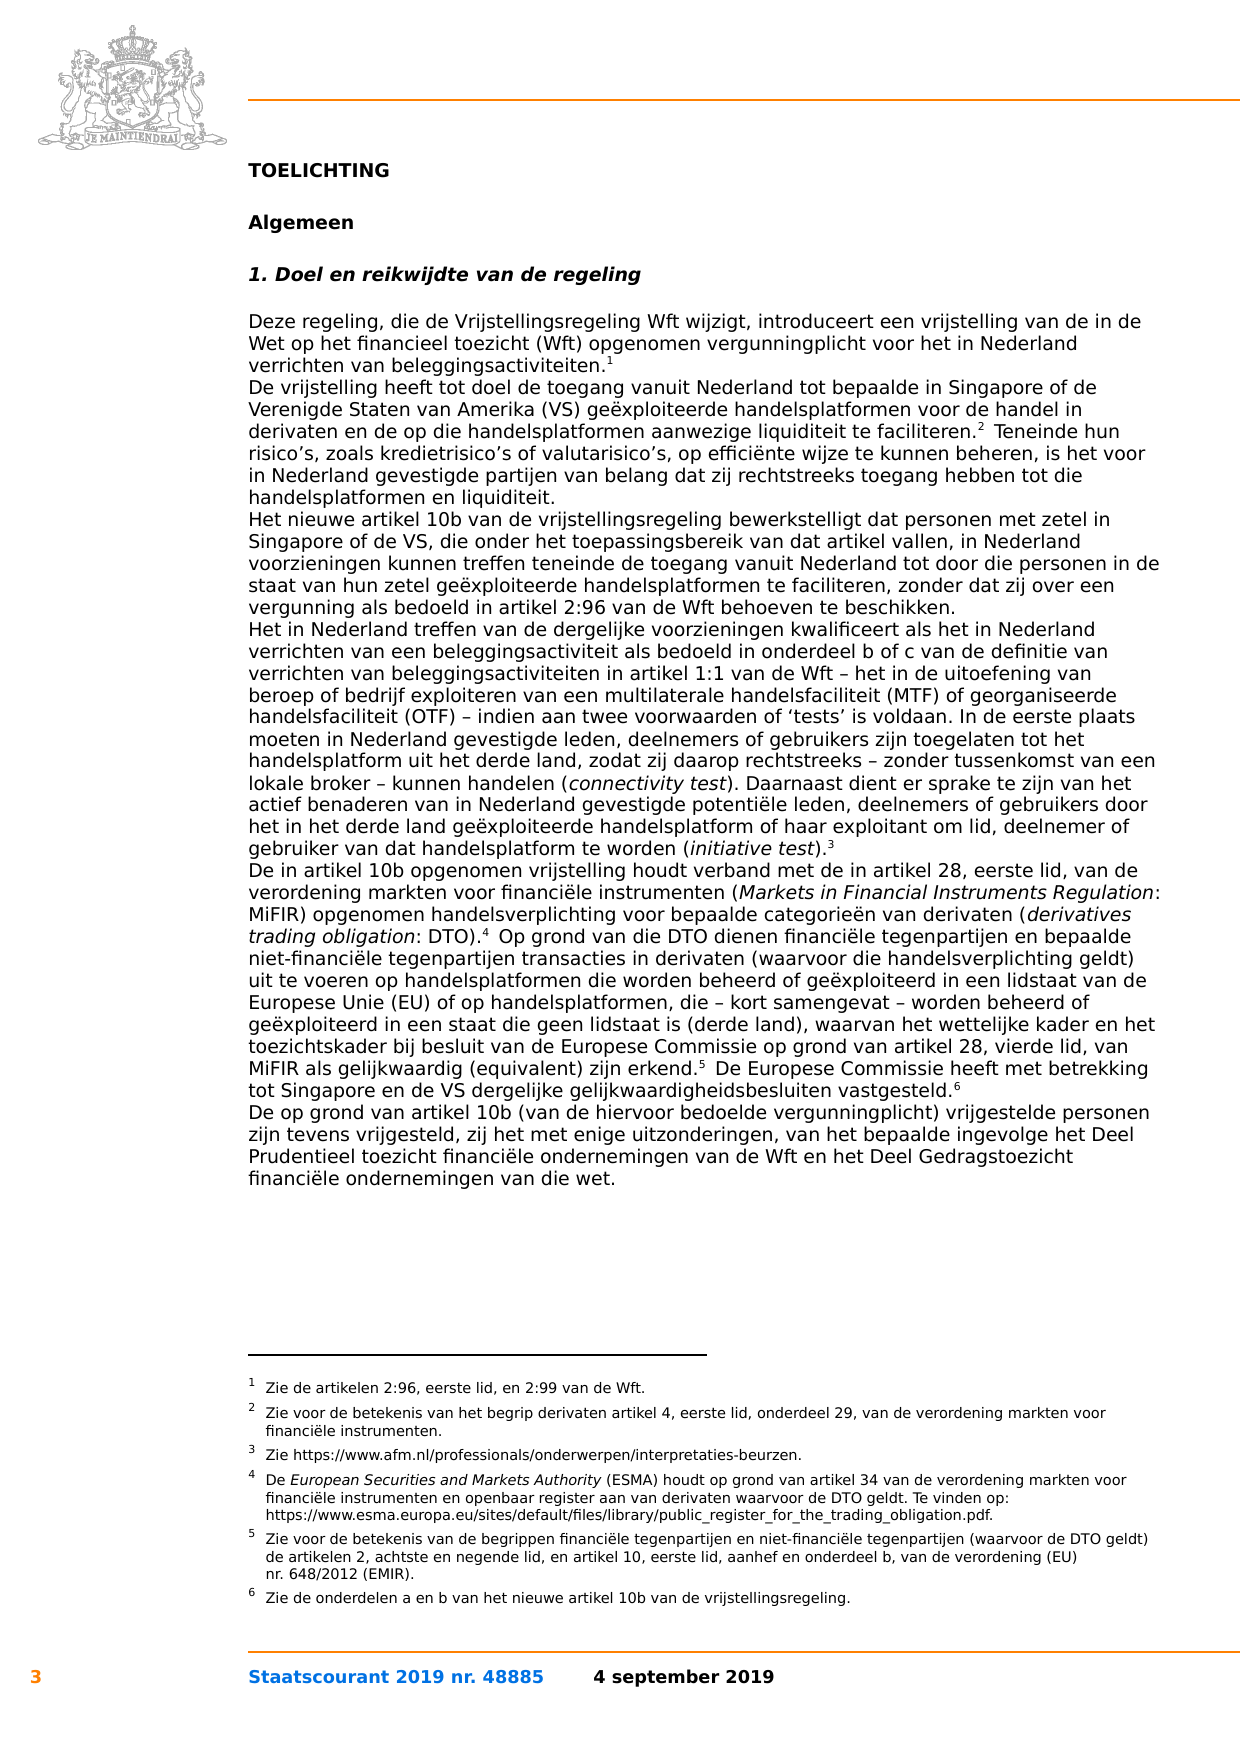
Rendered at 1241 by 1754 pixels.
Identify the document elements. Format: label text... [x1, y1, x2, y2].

text Het in Nederland treffen van de dergelijke voorzieningen kwalificeert als het in Nederland verrichten van een beleggingsactiviteit als bedoeld in onderdeel b of c van de definitie van verrichten van beleggingsactiviteiten in artikel 1:1 van de Wft – het in de uitoefening van beroep of bedrijf exploiteren van een multilaterale handelsfaciliteit (MTF) of georganiseerde handelsfaciliteit (OTF) – indien aan twee voorwaarden of ‘tests’ is voldaan. In de eerste plaats moeten in Nederland gevestigde leden, deelnemers of gebruikers zijn toegelaten tot het handelsplatform uit het derde land, zodat zij daarop rechtstreeks – zonder tussenkomst van een lokale broker – kunnen handelen (connectivity test). Daarnaast dient er sprake te zijn van het actief benaderen van in Nederland gevestigde potentiële leden, deelnemers of gebruikers door het in het derde land geëxploiteerde handelsplatform of haar exploitant om lid, deelnemer of gebruiker van dat handelsplatform te worden (initiative test). [248, 618, 1163, 860]
subtitle TOELICHTING [248, 160, 1163, 182]
text De vrijstelling heeft tot doel de toegang vanuit Nederland tot bepaalde in Singapore of de Verenigde Staten van Amerika (VS) geëxploiteerde handelsplatformen voor de handel in derivaten en de op die handelsplatformen aanwezige liquiditeit te faciliteren. Teneinde hun risico’s, zoals kredietrisico’s of valutarisico’s, op efficiënte wijze te kunnen beheren, is het voor in Nederland gevestigde partijen van belang dat zij rechtstreeks toegang hebben tot die handelsplatformen en liquiditeit. [248, 377, 1163, 509]
text Zie voor de betekenis van het begrip derivaten artikel 4, eerste lid, onderdeel 29, van de verordening markten voor financiële instrumenten. [248, 1401, 1163, 1440]
text Deze regeling, die de Vrijstellingsregeling Wft wijzigt, introduceert een vrijstelling van de in de Wet op het financieel toezicht (Wft) opgenomen vergunningplicht voor het in Nederland verrichten van beleggingsactiviteiten. [248, 311, 1163, 377]
text Zie de artikelen 2:96, eerste lid, en 2:99 van de Wft. [248, 1376, 1163, 1398]
text Zie https://www.afm.nl/professionals/onderwerpen/interpretaties-beurzen. [248, 1443, 1163, 1465]
picture [38, 25, 227, 150]
text De in artikel 10b opgenomen vrijstelling houdt verband met de in artikel 28, eerste lid, van de verordening markten voor financiële instrumenten (Markets in Financial Instruments Regulation: MiFIR) opgenomen handelsverplichting voor bepaalde categorieën van derivaten (derivatives trading obligation: DTO). Op grond van die DTO dienen financiële tegenpartijen en bepaalde niet-financiële tegenpartijen transacties in derivaten (waarvoor die handelsverplichting geldt) uit te voeren op handelsplatformen die worden beheerd of geëxploiteerd in een lidstaat van de Europese Unie (EU) of op handelsplatformen, die – kort samengevat – worden beheerd of geëxploiteerd in een staat die geen lidstaat is (derde land), waarvan het wettelijke kader en het toezichtskader bij besluit van de Europese Commissie op grond van artikel 28, vierde lid, van MiFIR als gelijkwaardig (equivalent) zijn erkend. De Europese Commissie heeft met betrekking tot Singapore en de VS dergelijke gelijkwaardigheidsbesluiten vastgesteld. [248, 860, 1163, 1102]
text Zie de onderdelen a en b van het nieuwe artikel 10b van de vrijstellingsregeling. [248, 1586, 1163, 1608]
text Zie voor de betekenis van de begrippen financiële tegenpartijen en niet-financiële tegenpartijen (waarvoor de DTO geldt) de artikelen 2, achtste en negende lid, en artikel 10, eerste lid, aanhef en onderdeel b, van de verordening (EU) nr. 648/2012 (EMIR). [248, 1527, 1163, 1583]
text De op grond van artikel 10b (van de hiervoor bedoelde vergunningplicht) vrijgestelde personen zijn tevens vrijgesteld, zij het met enige uitzonderingen, van het bepaalde ingevolge het Deel Prudentieel toezicht financiële ondernemingen van de Wft en het Deel Gedragstoezicht financiële ondernemingen van die wet. [248, 1102, 1163, 1190]
subtitle 1. Doel en reikwijdte van de regeling [248, 264, 1163, 286]
subtitle Algemeen [248, 212, 1163, 234]
text Het nieuwe artikel 10b van de vrijstellingsregeling bewerkstelligt dat personen met zetel in Singapore of de VS, die onder het toepassingsbereik van dat artikel vallen, in Nederland voorzieningen kunnen treffen teneinde de toegang vanuit Nederland tot door die personen in de staat van hun zetel geëxploiteerde handelsplatformen te faciliteren, zonder dat zij over een vergunning als bedoeld in artikel 2:96 van de Wft behoeven te beschikken. [248, 509, 1163, 618]
text De European Securities and Markets Authority (ESMA) houdt op grond van artikel 34 van de verordening markten voor financiële instrumenten en openbaar register aan van derivaten waarvoor de DTO geldt. Te vinden op: https://www.esma.europa.eu/sites/default/files/library/public_register_for_the_trading_obligation.pdf. [248, 1468, 1163, 1524]
